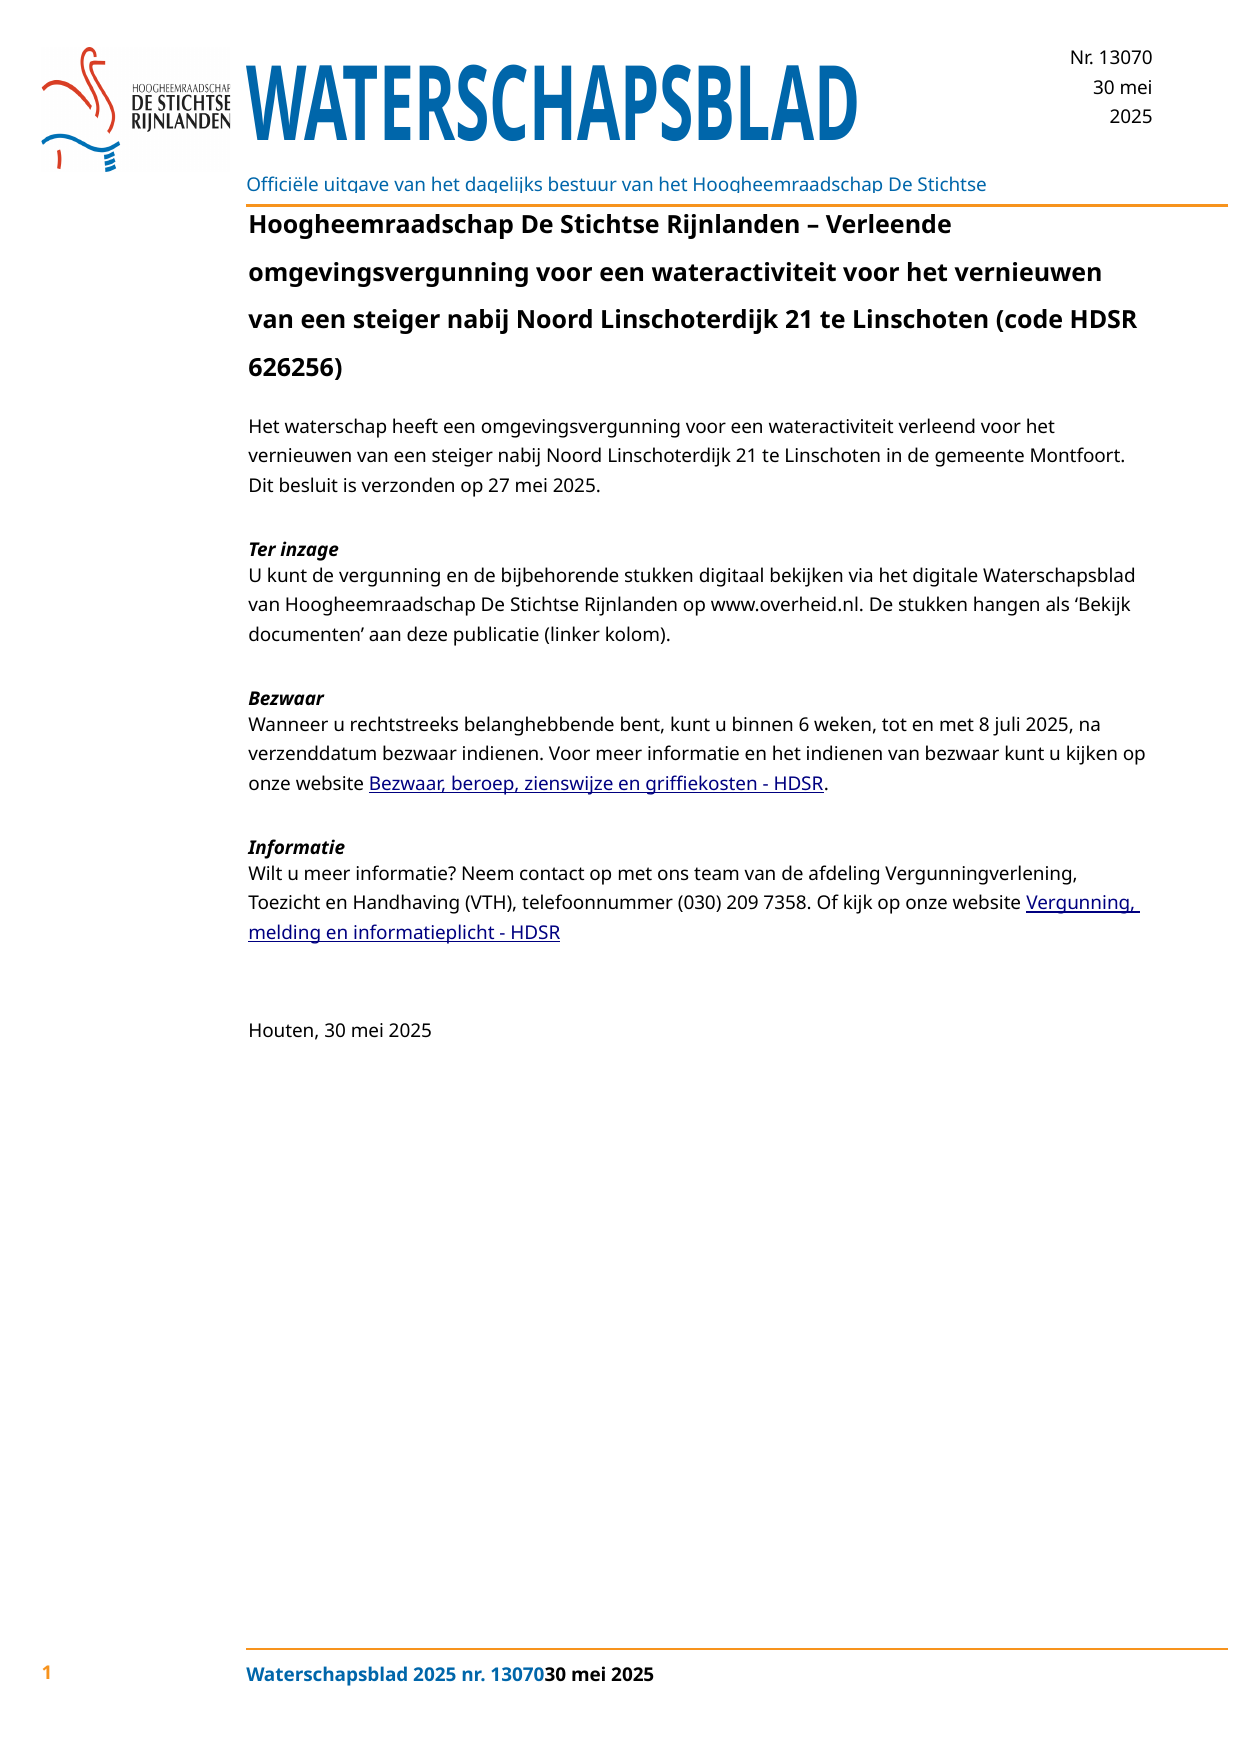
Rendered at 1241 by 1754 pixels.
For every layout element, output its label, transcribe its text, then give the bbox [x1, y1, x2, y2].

text U kunt de vergunning en de bijbehorende stukken digitaal bekijken via het digitale Waterschapsblad van Hoogheemraadschap De Stichtse Rijnlanden op www.overheid.nl. De stukken hangen als ‘Bekijk documenten’ aan deze publicatie (linker kolom). [248, 562, 1152, 647]
text Hoogheemraadschap De Stichtse Rijnlanden – Verleende omgevingsvergunning voor een wateractiviteit voor het vernieuwen van een steiger nabij Noord Linschoterdijk 21 te Linschoten (code HDSR 626256) [248, 207, 1152, 384]
picture [41, 47, 231, 172]
text Het waterschap heeft een omgevingsvergunning voor een wateractiviteit verleend voor het vernieuwen van een steiger nabij Noord Linschoterdijk 21 te Linschoten in de gemeente Montfoort. Dit besluit is verzonden op 27 mei 2025. [248, 413, 1152, 498]
text Wanneer u rechtstreeks belanghebbende bent, kunt u binnen 6 weken, tot en met 8 juli 2025, na verzenddatum bezwaar indienen. Voor meer informatie en het indienen van bezwaar kunt u kijken op onze website Bezwaar, beroep, zienswijze en griffiekosten - HDSR. [248, 711, 1152, 796]
text Informatie [248, 834, 1152, 860]
text Wilt u meer informatie? Neem contact op met ons team van de afdeling Vergunningverlening, Toezicht en Handhaving (VTH), telefoonnummer (030) 209 7358. Of kijk op onze website Vergunning, melding en informatieplicht - HDSR [248, 860, 1152, 944]
text Bezwaar [248, 685, 1152, 711]
text Houten, 30 mei 2025 [248, 1017, 1152, 1043]
text Ter inzage [248, 536, 1152, 562]
